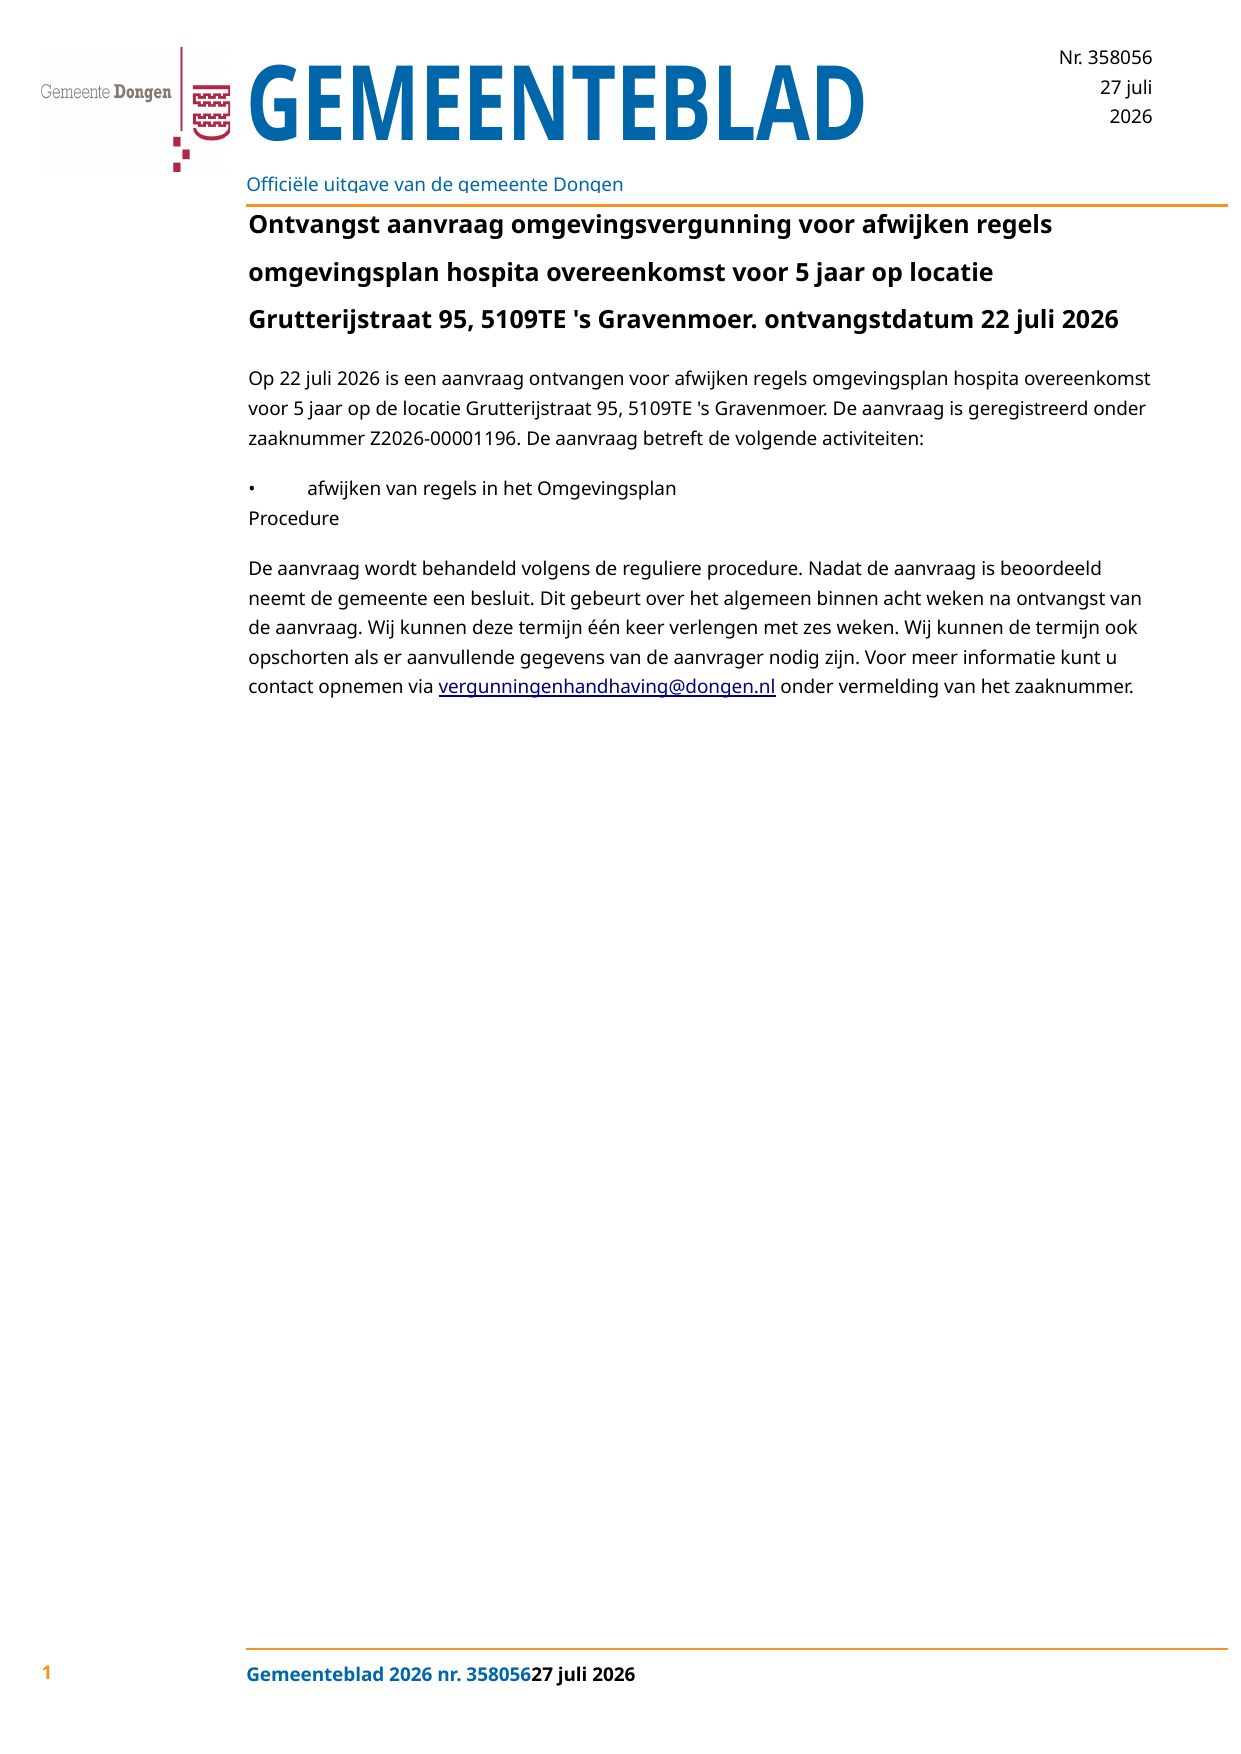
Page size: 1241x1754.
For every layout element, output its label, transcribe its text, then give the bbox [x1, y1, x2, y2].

text Op 22 juli 2026 is een aanvraag ontvangen voor afwijken regels omgevingsplan hospita overeenkomst voor 5 jaar op de locatie Grutterijstraat 95, 5109TE 's Gravenmoer. De aanvraag is geregistreerd onder zaaknummer Z2026-00001196. De aanvraag betreft de volgende activiteiten: [248, 366, 1152, 450]
picture [41, 47, 231, 172]
text De aanvraag wordt behandeld volgens de reguliere procedure. Nadat de aanvraag is beoordeeld neemt de gemeente een besluit. Dit gebeurt over het algemeen binnen acht weken na ontvangst van de aanvraag. Wij kunnen deze termijn één keer verlengen met zes weken. Wij kunnen de termijn ook opschorten als er aanvullende gegevens van de aanvrager nodig zijn. Voor meer informatie kunt u contact opnemen via vergunningenhandhaving@dongen.nl onder vermelding van het zaaknummer. [248, 555, 1152, 699]
text Ontvangst aanvraag omgevingsvergunning voor afwijken regels omgevingsplan hospita overeenkomst voor 5 jaar op locatie Grutterijstraat 95, 5109TE 's Gravenmoer. ontvangstdatum 22 juli 2026 [248, 207, 1152, 336]
list afwijken van regels in het Omgevingsplan [248, 475, 1152, 501]
text Procedure [248, 505, 1152, 530]
